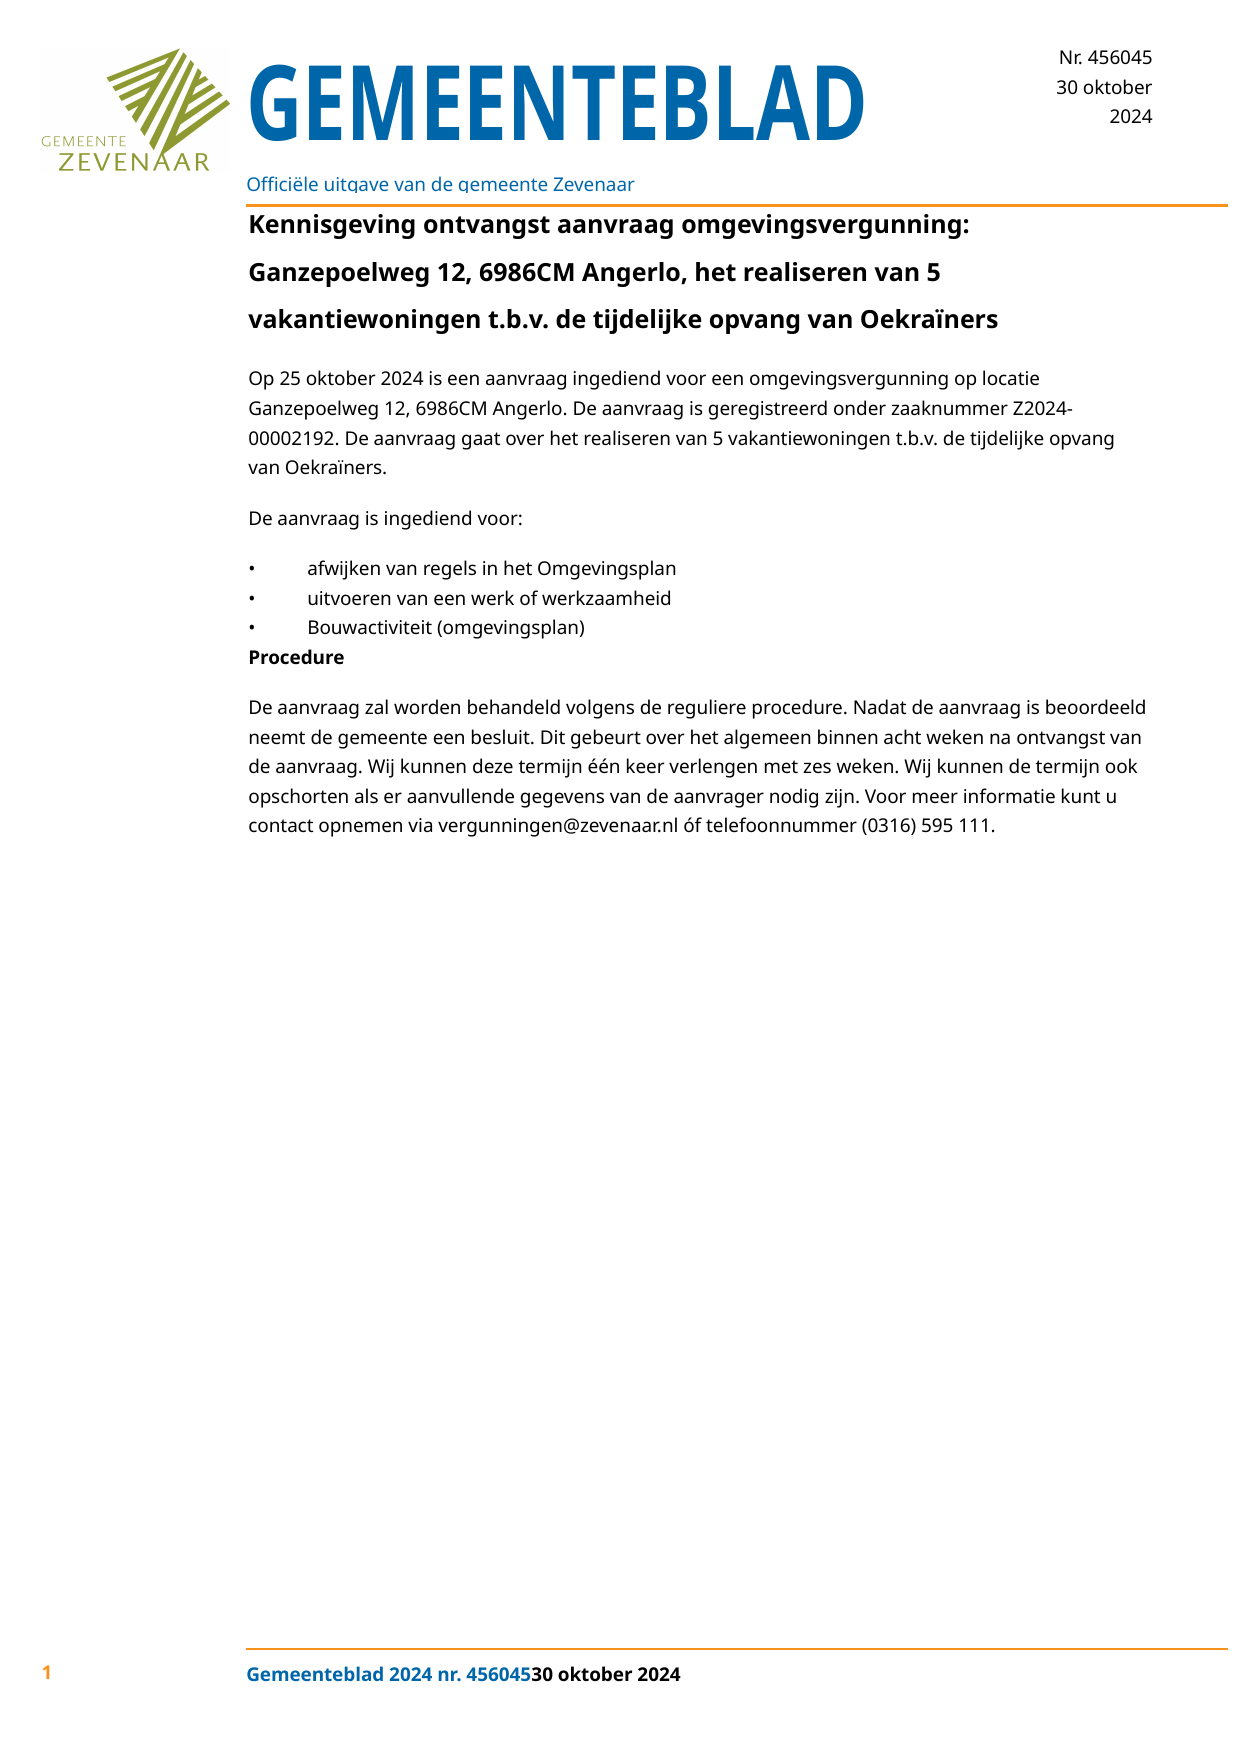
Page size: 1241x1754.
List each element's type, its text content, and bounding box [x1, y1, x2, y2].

list uitvoeren van een werk of werkzaamheid [248, 585, 1152, 610]
text De aanvraag is ingediend voor: [248, 505, 1152, 530]
text Op 25 oktober 2024 is een aanvraag ingediend voor een omgevingsvergunning op locatie Ganzepoelweg 12, 6986CM Angerlo. De aanvraag is geregistreerd onder zaaknummer Z2024-00002192. De aanvraag gaat over het realiseren van 5 vakantiewoningen t.b.v. de tijdelijke opvang van Oekraïners. [248, 366, 1152, 480]
list afwijken van regels in het Omgevingsplan [248, 555, 1152, 581]
list Bouwactiviteit (omgevingsplan) [248, 614, 1152, 640]
text Procedure [248, 644, 1152, 669]
picture [41, 47, 231, 172]
text Kennisgeving ontvangst aanvraag omgevingsvergunning: Ganzepoelweg 12, 6986CM Angerlo, het realiseren van 5 vakantiewoningen t.b.v. de tijdelijke opvang van Oekraïners [248, 207, 1152, 336]
text De aanvraag zal worden behandeld volgens de reguliere procedure. Nadat de aanvraag is beoordeeld neemt de gemeente een besluit. Dit gebeurt over het algemeen binnen acht weken na ontvangst van de aanvraag. Wij kunnen deze termijn één keer verlengen met zes weken. Wij kunnen de termijn ook opschorten als er aanvullende gegevens van de aanvrager nodig zijn. Voor meer informatie kunt u contact opnemen via vergunningen@zevenaar.nl óf telefoonnummer (0316) 595 111. [248, 694, 1152, 838]
